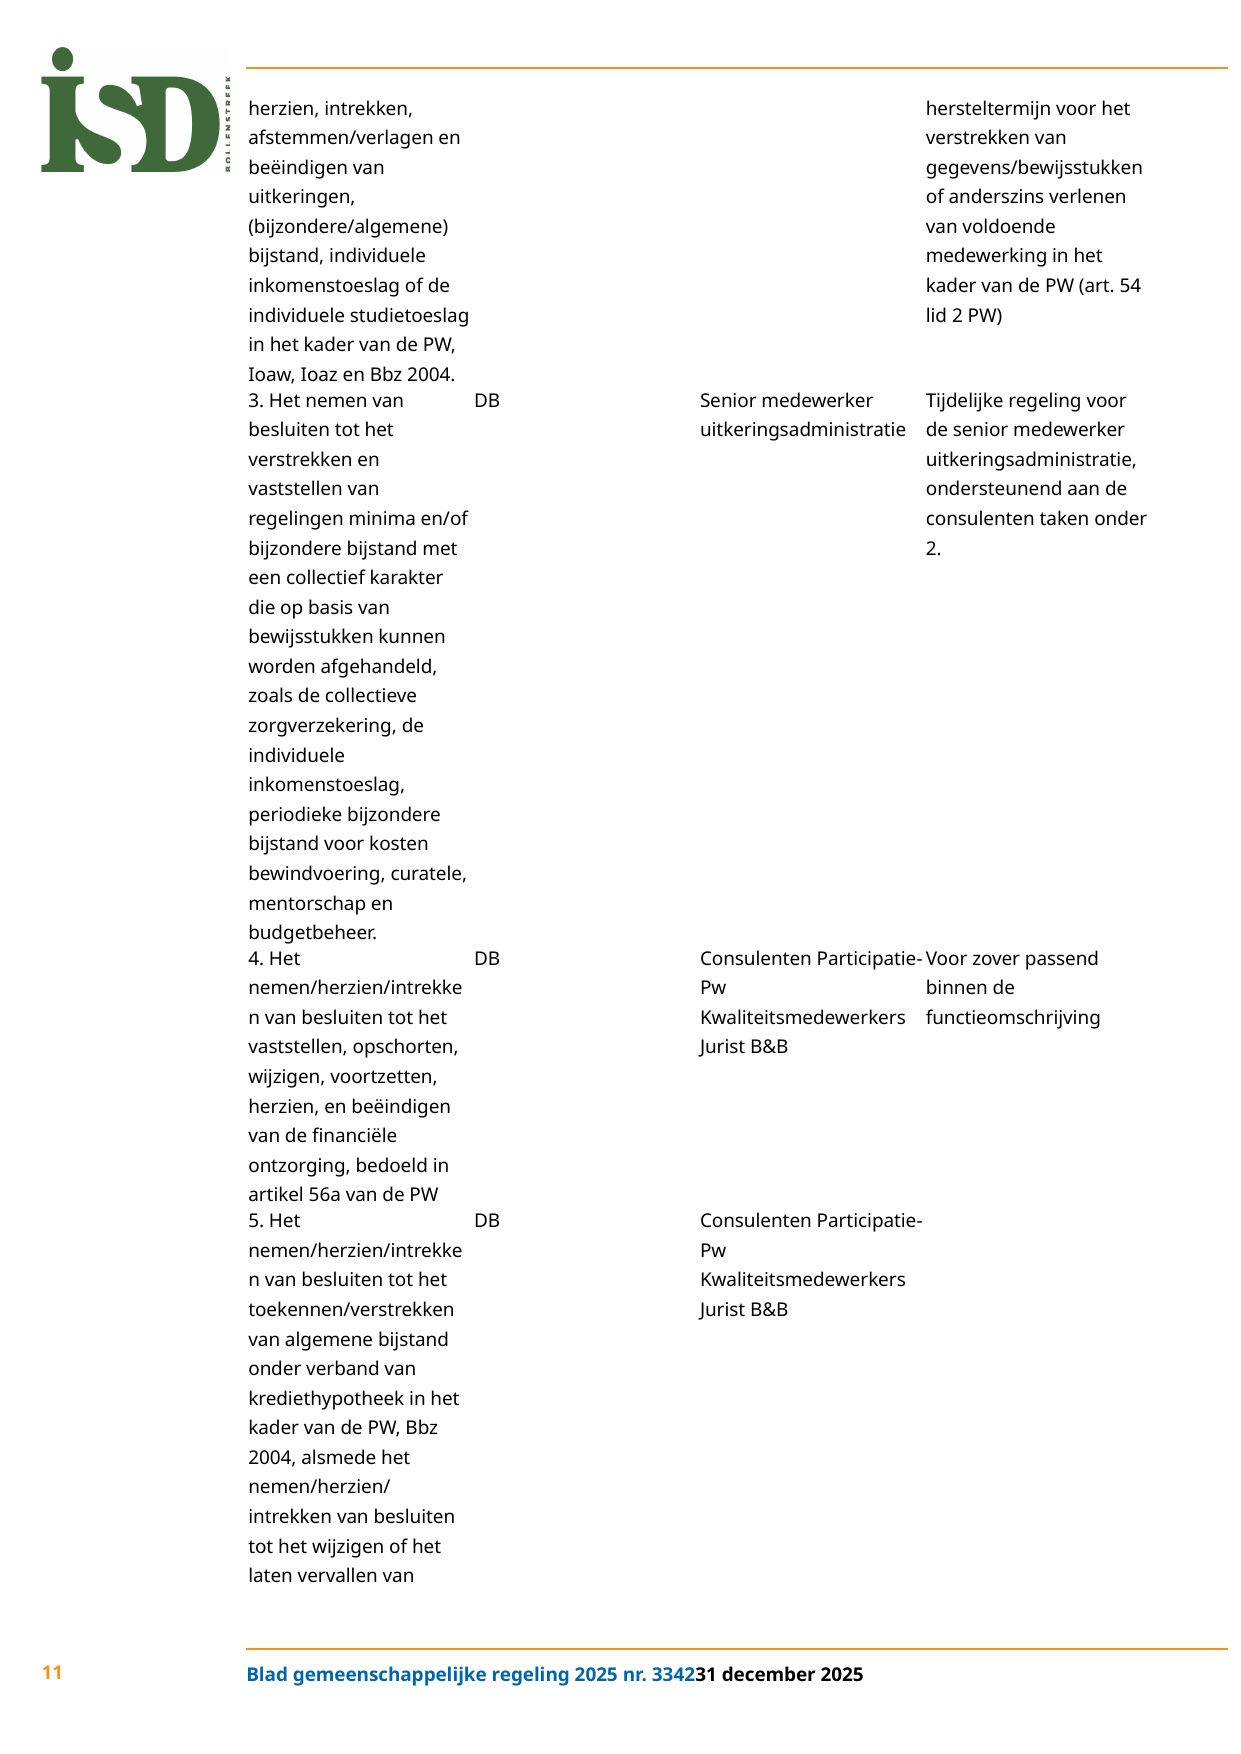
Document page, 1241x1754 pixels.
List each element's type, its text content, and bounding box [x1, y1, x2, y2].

table_cell 5. Het nemen/herzien/intrekken van besluiten tot het toekennen/verstrekken van algemene bijstand onder verband van krediethypotheek in het kader van de PW, Bbz 2004, alsmede het nemen/herzien/ intrekken van besluiten tot het wijzigen of het laten vervallen van [248, 1208, 474, 1588]
table_cell [926, 1208, 1152, 1588]
picture [41, 47, 231, 172]
table_cell Consulenten Participatie-Pw Kwaliteitsmedewerkers Jurist B&B [700, 945, 926, 1207]
table_cell Tijdelijke regeling voor de senior medewerker uitkeringsadministratie, ondersteunend aan de consulenten taken onder 2. [926, 387, 1152, 945]
table_cell [474, 95, 700, 387]
table_cell [700, 95, 926, 387]
table_cell DB [474, 945, 700, 1207]
table_cell hersteltermijn voor het verstrekken van gegevens/bewijsstukken of anderszins verlenen van voldoende medewerking in het kader van de PW (art. 54 lid 2 PW) [926, 95, 1152, 387]
table_cell Voor zover passend binnen de functieomschrijving [926, 945, 1152, 1207]
table_cell Senior medewerker uitkeringsadministratie [700, 387, 926, 945]
table_cell Consulenten Participatie-Pw Kwaliteitsmedewerkers Jurist B&B [700, 1208, 926, 1588]
table_cell 4. Het nemen/herzien/intrekken van besluiten tot het vaststellen, opschorten, wijzigen, voortzetten, herzien, en beëindigen van de financiële ontzorging, bedoeld in artikel 56a van de PW [248, 945, 474, 1207]
table_cell DB [474, 1208, 700, 1588]
table_cell herzien, intrekken, afstemmen/verlagen en beëindigen van uitkeringen, (bijzondere/algemene) bijstand, individuele inkomenstoeslag of de individuele studietoeslag in het kader van de PW, Ioaw, Ioaz en Bbz 2004. [248, 95, 474, 387]
table_cell DB [474, 387, 700, 945]
table_cell 3. Het nemen van besluiten tot het verstrekken en vaststellen van regelingen minima en/of bijzondere bijstand met een collectief karakter die op basis van bewijsstukken kunnen worden afgehandeld, zoals de collectieve zorgverzekering, de individuele inkomenstoeslag, periodieke bijzondere bijstand voor kosten bewindvoering, curatele, mentorschap en budgetbeheer. [248, 387, 474, 945]
